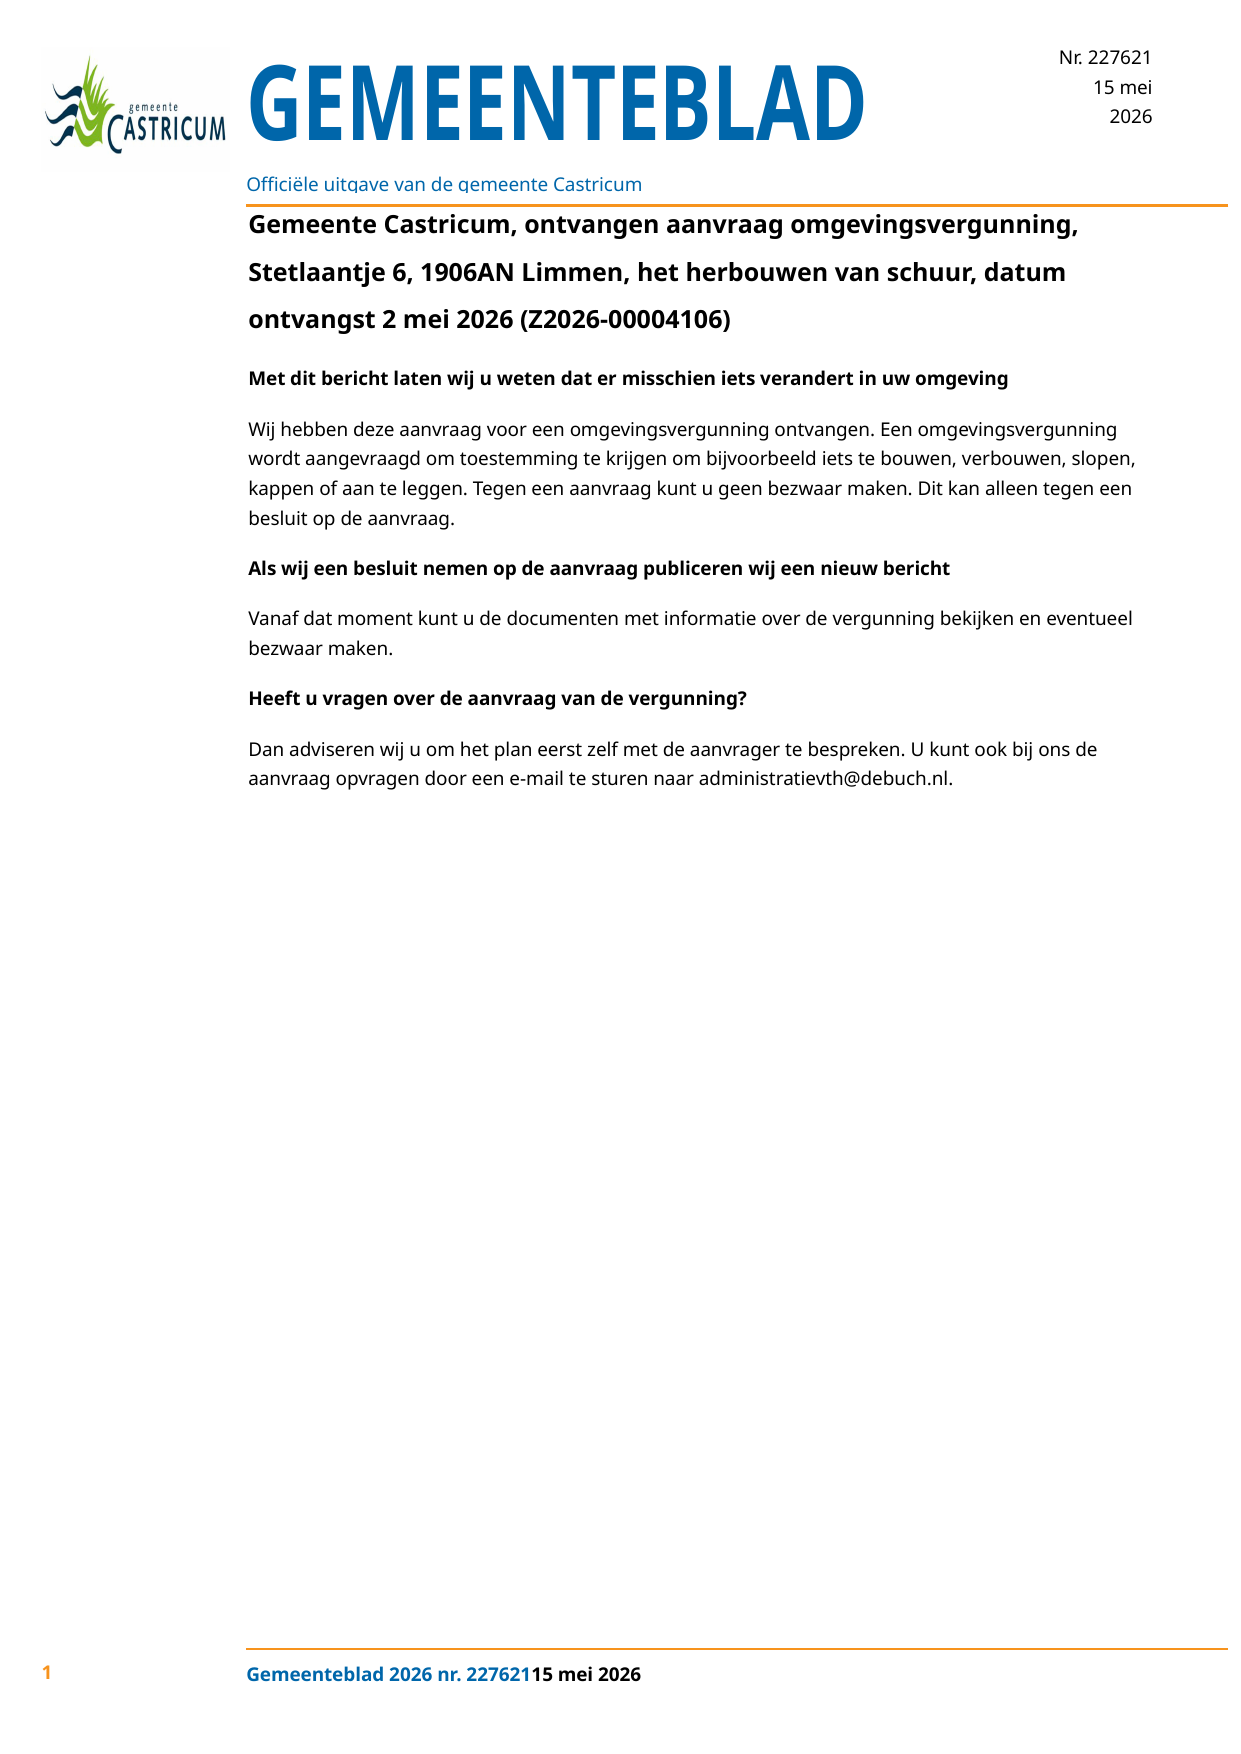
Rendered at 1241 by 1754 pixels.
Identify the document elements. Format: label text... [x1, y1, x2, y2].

picture [41, 47, 231, 172]
text Met dit bericht laten wij u weten dat er misschien iets verandert in uw omgeving [248, 366, 1152, 391]
text Als wij een besluit nemen op de aanvraag publiceren wij een nieuw bericht [248, 555, 1152, 581]
text Wij hebben deze aanvraag voor een omgevingsvergunning ontvangen. Een omgevingsvergunning wordt aangevraagd om toestemming te krijgen om bijvoorbeeld iets te bouwen, verbouwen, slopen, kappen of aan te leggen. Tegen een aanvraag kunt u geen bezwaar maken. Dit kan alleen tegen een besluit op de aanvraag. [248, 416, 1152, 530]
text Gemeente Castricum, ontvangen aanvraag omgevingsvergunning, Stetlaantje 6, 1906AN Limmen, het herbouwen van schuur, datum ontvangst 2 mei 2026 (Z2026-00004106) [248, 207, 1152, 336]
text Vanaf dat moment kunt u de documenten met informatie over de vergunning bekijken en eventueel bezwaar maken. [248, 606, 1152, 661]
text Heeft u vragen over de aanvraag van de vergunning? [248, 686, 1152, 711]
text Dan adviseren wij u om het plan eerst zelf met de aanvrager te bespreken. U kunt ook bij ons de aanvraag opvragen door een e-mail te sturen naar administratievth@debuch.nl. [248, 736, 1152, 791]
